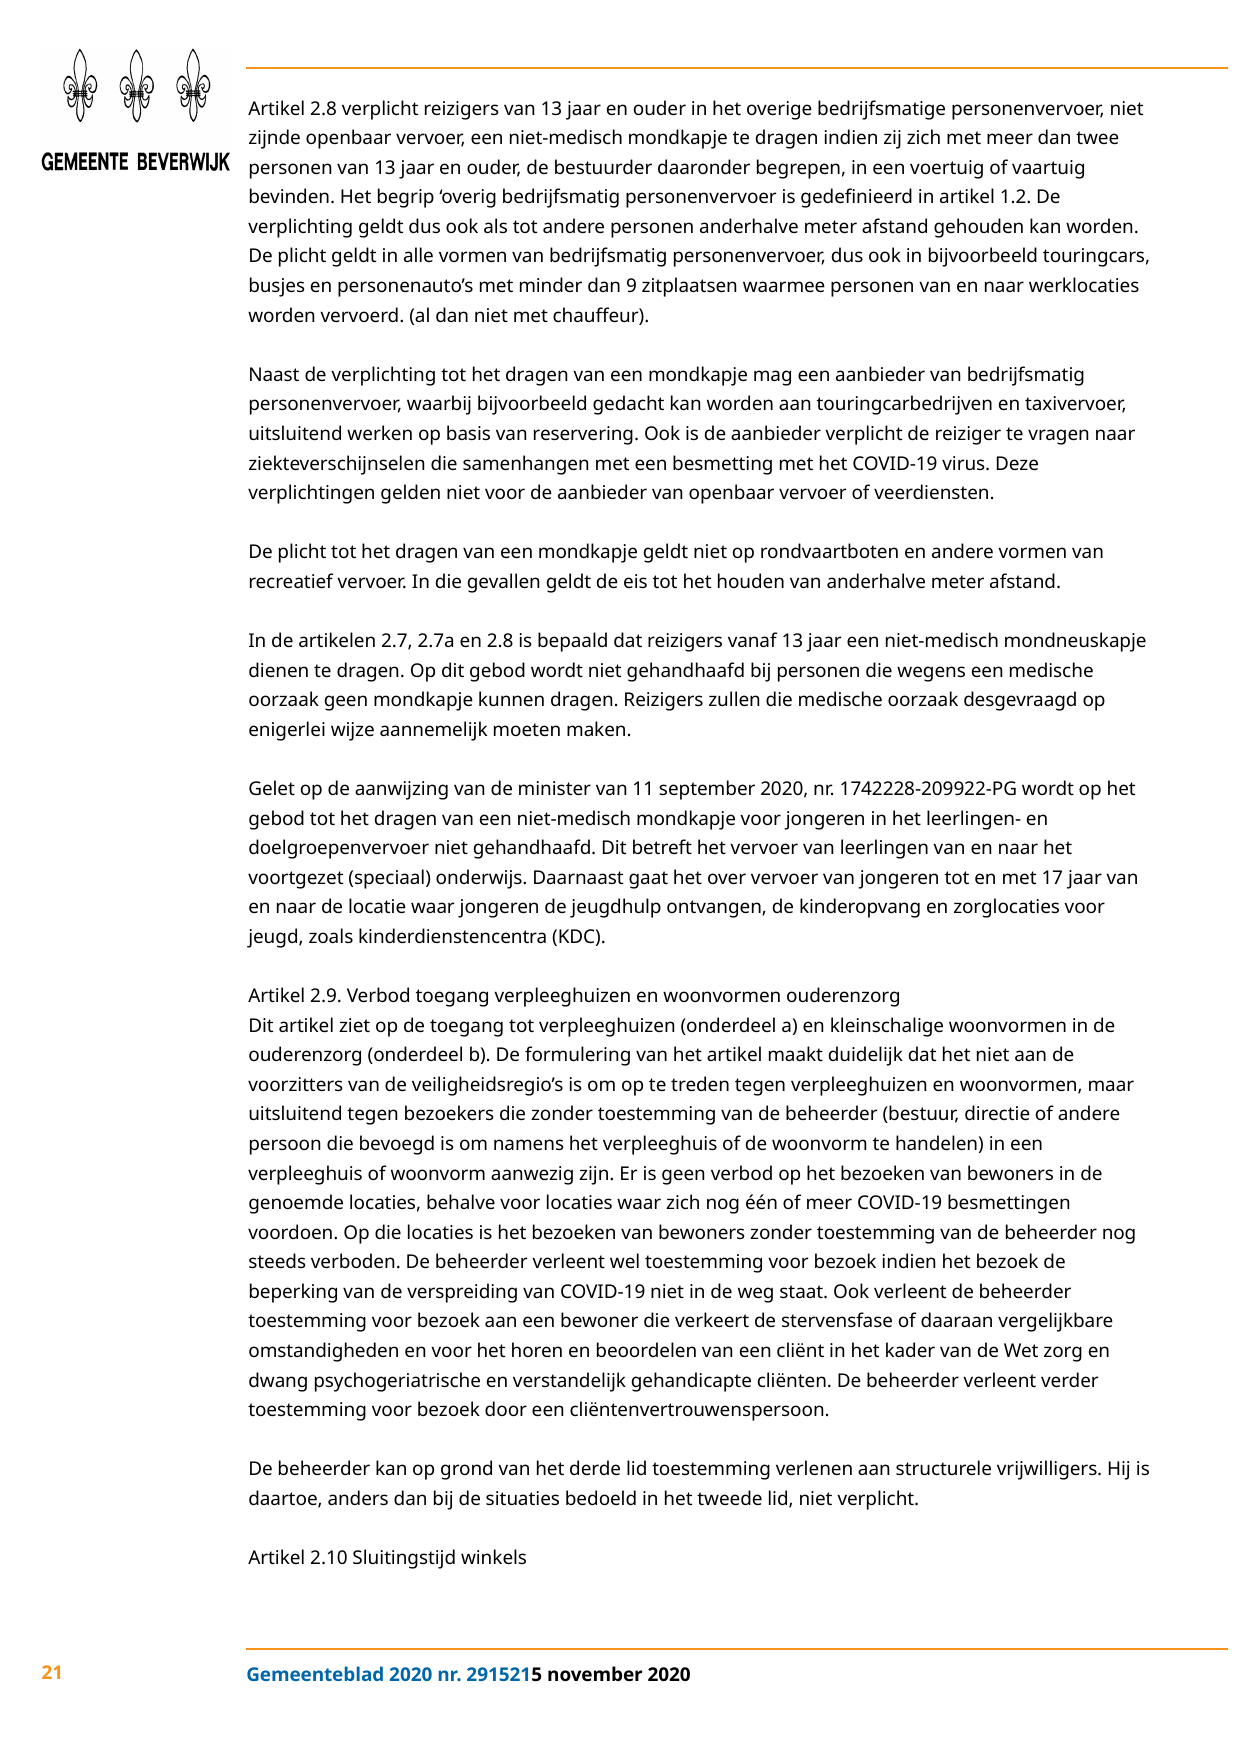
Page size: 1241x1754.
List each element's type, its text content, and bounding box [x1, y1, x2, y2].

picture [41, 47, 231, 172]
text In de artikelen 2.7, 2.7a en 2.8 is bepaald dat reizigers vanaf 13 jaar een niet-medisch mondneuskapje dienen te dragen. Op dit gebod wordt niet gehandhaafd bij personen die wegens een medische oorzaak geen mondkapje kunnen dragen. Reizigers zullen die medische oorzaak desgevraagd op enigerlei wijze aannemelijk moeten maken. [248, 627, 1152, 742]
text De beheerder kan op grond van het derde lid toestemming verlenen aan structurele vrijwilligers. Hij is daartoe, anders dan bij de situaties bedoeld in het tweede lid, niet verplicht. [248, 1456, 1152, 1511]
text Artikel 2.9. Verbod toegang verpleeghuizen en woonvormen ouderenzorg [248, 982, 1152, 1008]
text Artikel 2.10 Sluitingstijd winkels [248, 1544, 1152, 1570]
text Gelet op de aanwijzing van de minister van 11 september 2020, nr. 1742228-209922-PG wordt op het gebod tot het dragen van een niet-medisch mondkapje voor jongeren in het leerlingen- en doelgroepenvervoer niet gehandhaafd. Dit betreft het vervoer van leerlingen van en naar het voortgezet (speciaal) onderwijs. Daarnaast gaat het over vervoer van jongeren tot en met 17 jaar van en naar de locatie waar jongeren de jeugdhulp ontvangen, de kinderopvang en zorglocaties voor jeugd, zoals kinderdienstencentra (KDC). [248, 775, 1152, 949]
text De plicht tot het dragen van een mondkapje geldt niet op rondvaartboten en andere vormen van recreatief vervoer. In die gevallen geldt de eis tot het houden van anderhalve meter afstand. [248, 538, 1152, 594]
text Artikel 2.8 verplicht reizigers van 13 jaar en ouder in het overige bedrijfsmatige personenvervoer, niet zijnde openbaar vervoer, een niet-medisch mondkapje te dragen indien zij zich met meer dan twee personen van 13 jaar en ouder, de bestuurder daaronder begrepen, in een voertuig of vaartuig bevinden. Het begrip ‘overig bedrijfsmatig personenvervoer is gedefinieerd in artikel 1.2. De verplichting geldt dus ook als tot andere personen anderhalve meter afstand gehouden kan worden. De plicht geldt in alle vormen van bedrijfsmatig personenvervoer, dus ook in bijvoorbeeld touringcars, busjes en personenauto’s met minder dan 9 zitplaatsen waarmee personen van en naar werklocaties worden vervoerd. (al dan niet met chauffeur). [248, 95, 1152, 328]
text Naast de verplichting tot het dragen van een mondkapje mag een aanbieder van bedrijfsmatig personenvervoer, waarbij bijvoorbeeld gedacht kan worden aan touringcarbedrijven en taxivervoer, uitsluitend werken op basis van reservering. Ook is de aanbieder verplicht de reiziger te vragen naar ziekteverschijnselen die samenhangen met een besmetting met het COVID-19 virus. Deze verplichtingen gelden niet voor de aanbieder van openbaar vervoer of veerdiensten. [248, 361, 1152, 505]
text Dit artikel ziet op de toegang tot verpleeghuizen (onderdeel a) en kleinschalige woonvormen in de ouderenzorg (onderdeel b). De formulering van het artikel maakt duidelijk dat het niet aan de voorzitters van de veiligheidsregio’s is om op te treden tegen verpleeghuizen en woonvormen, maar uitsluitend tegen bezoekers die zonder toestemming van de beheerder (bestuur, directie of andere persoon die bevoegd is om namens het verpleeghuis of de woonvorm te handelen) in een verpleeghuis of woonvorm aanwezig zijn. Er is geen verbod op het bezoeken van bewoners in de genoemde locaties, behalve voor locaties waar zich nog één of meer COVID-19 besmettingen voordoen. Op die locaties is het bezoeken van bewoners zonder toestemming van de beheerder nog steeds verboden. De beheerder verleent wel toestemming voor bezoek indien het bezoek de beperking van de verspreiding van COVID-19 niet in de weg staat. Ook verleent de beheerder toestemming voor bezoek aan een bewoner die verkeert de stervensfase of daaraan vergelijkbare omstandigheden en voor het horen en beoordelen van een cliënt in het kader van de Wet zorg en dwang psychogeriatrische en verstandelijk gehandicapte cliënten. De beheerder verleent verder toestemming voor bezoek door een cliëntenvertrouwenspersoon. [248, 1012, 1152, 1422]
